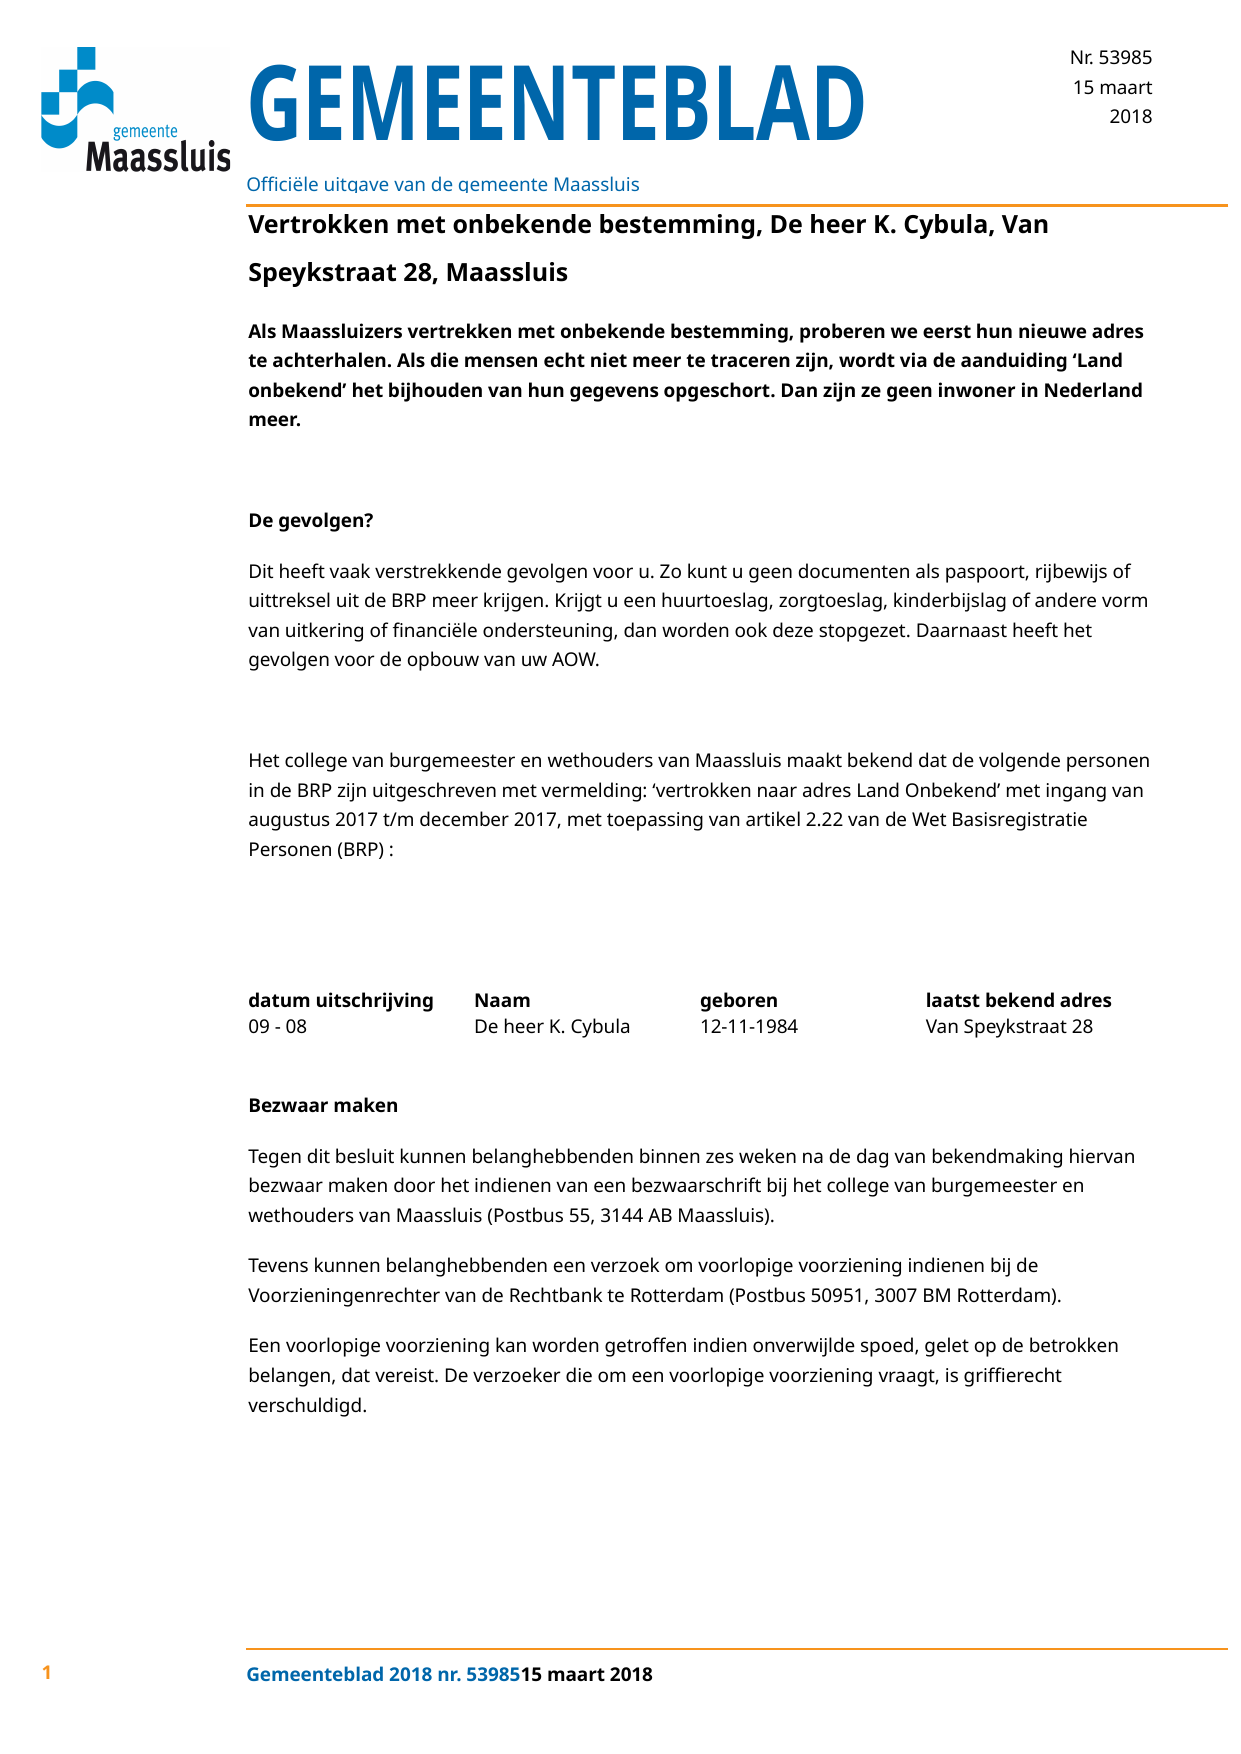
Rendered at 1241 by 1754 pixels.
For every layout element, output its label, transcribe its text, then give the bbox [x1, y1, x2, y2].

text Vertrokken met onbekende bestemming, De heer K. Cybula, Van Speykstraat 28, Maassluis [248, 207, 1152, 288]
text Het college van burgemeester en wethouders van Maassluis maakt bekend dat de volgende personen in de BRP zijn uitgeschreven met vermelding: ‘vertrokken naar adres Land Onbekend’ met ingang van augustus 2017 t/m december 2017, met toepassing van artikel 2.22 van de Wet Basisregistratie Personen (BRP) : [248, 747, 1152, 862]
table_header laatst bekend adres [926, 988, 1152, 1013]
table_cell Van Speykstraat 28 [926, 1013, 1152, 1039]
text Als Maassluizers vertrekken met onbekende bestemming, proberen we eerst hun nieuwe adres te achterhalen. Als die mensen echt niet meer te traceren zijn, wordt via de aanduiding ‘Land onbekend’ het bijhouden van hun gegevens opgeschort. Dan zijn ze geen inwoner in Nederland meer. [248, 318, 1152, 432]
table_cell De heer K. Cybula [474, 1013, 700, 1039]
text Bezwaar maken [248, 1093, 1152, 1118]
text Dit heeft vaak verstrekkende gevolgen voor u. Zo kunt u geen documenten als paspoort, rijbewijs of uittreksel uit de BRP meer krijgen. Krijgt u een huurtoeslag, zorgtoeslag, kinderbijslag of andere vorm van uitkering of financiële ondersteuning, dan worden ook deze stopgezet. Daarnaast heeft het gevolgen voor de opbouw van uw AOW. [248, 558, 1152, 672]
table_header Naam [474, 988, 700, 1013]
table_header datum uitschrijving [248, 988, 474, 1013]
text Tevens kunnen belanghebbenden een verzoek om voorlopige voorziening indienen bij de Voorzieningenrechter van de Rechtbank te Rotterdam (Postbus 50951, 3007 BM Rotterdam). [248, 1253, 1152, 1308]
table_cell 12-11-1984 [700, 1013, 926, 1039]
picture [41, 47, 231, 172]
picture [41, 47, 77, 92]
text Een voorlopige voorziening kan worden getroffen indien onverwijlde spoed, gelet op de betrokken belangen, dat vereist. De verzoeker die om een voorlopige voorziening vraagt, is griffierecht verschuldigd. [248, 1333, 1152, 1418]
table_header geboren [700, 988, 926, 1013]
text De gevolgen? [248, 507, 1152, 533]
table_cell 09 - 08 [248, 1013, 474, 1039]
text Tegen dit besluit kunnen belanghebbenden binnen zes weken na de dag van bekendmaking hiervan bezwaar maken door het indienen van een bezwaarschrift bij het college van burgemeester en wethouders van Maassluis (Postbus 55, 3144 AB Maassluis). [248, 1143, 1152, 1228]
